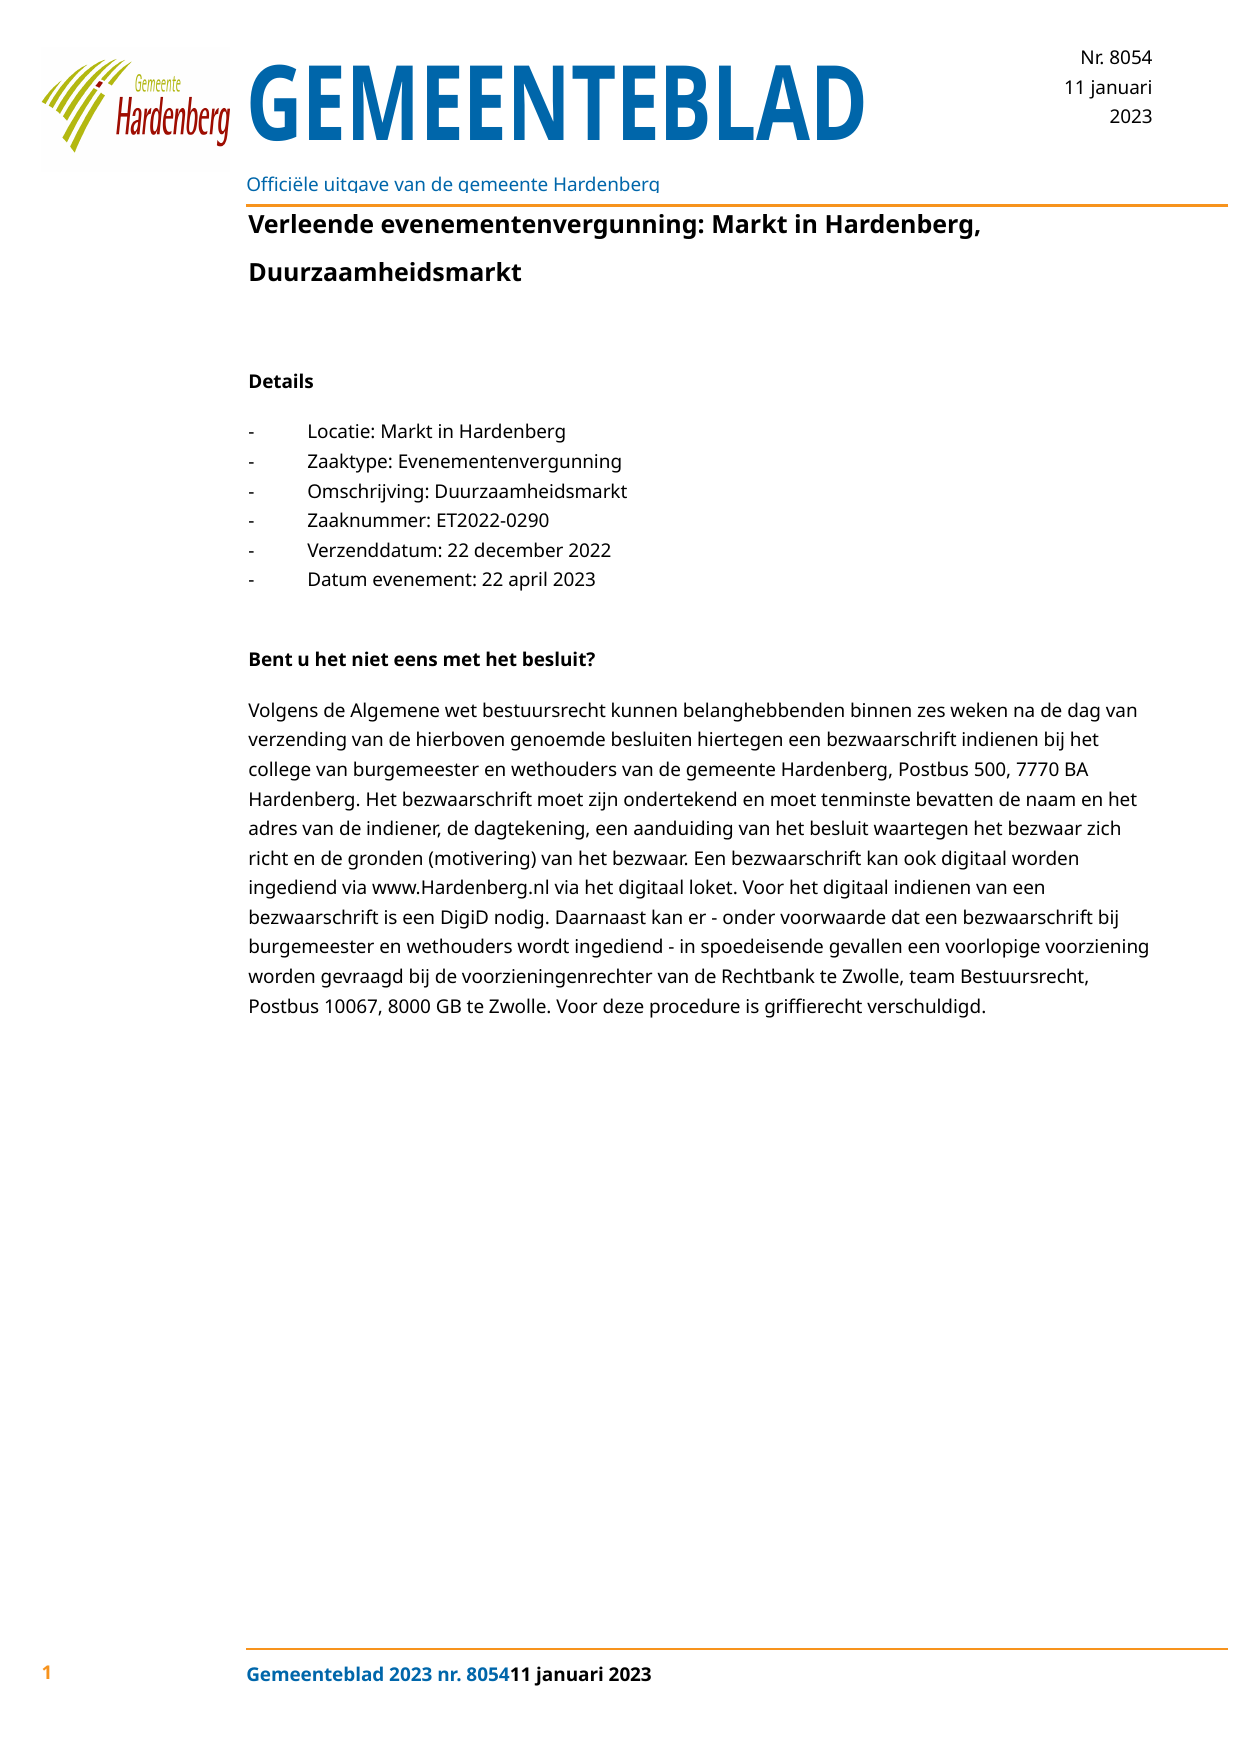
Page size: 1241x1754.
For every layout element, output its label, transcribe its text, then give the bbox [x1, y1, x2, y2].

list Locatie: Markt in Hardenberg [248, 419, 1152, 444]
list Zaaknummer: ET2022-0290 [248, 507, 1152, 533]
list Omschrijving: Duurzaamheidsmarkt [248, 478, 1152, 504]
text Details [248, 368, 1152, 394]
text Verleende evenementenvergunning: Markt in Hardenberg, Duurzaamheidsmarkt [248, 207, 1152, 288]
list Datum evenement: 22 april 2023 [248, 567, 1152, 592]
list Verzenddatum: 22 december 2022 [248, 537, 1152, 563]
list Zaaktype: Evenementenvergunning [248, 448, 1152, 474]
text Volgens de Algemene wet bestuursrecht kunnen belanghebbenden binnen zes weken na de dag van verzending van de hierboven genoemde besluiten hiertegen een bezwaarschrift indienen bij het college van burgemeester en wethouders van de gemeente Hardenberg, Postbus 500, 7770 BA Hardenberg. Het bezwaarschrift moet zijn ondertekend en moet tenminste bevatten de naam en het adres van de indiener, de dagtekening, een aanduiding van het besluit waartegen het bezwaar zich richt en de gronden (motivering) van het bezwaar. Een bezwaarschrift kan ook digitaal worden ingediend via www.Hardenberg.nl via het digitaal loket. Voor het digitaal indienen van een bezwaarschrift is een DigiD nodig. Daarnaast kan er - onder voorwaarde dat een bezwaarschrift bij burgemeester en wethouders wordt ingediend - in spoedeisende gevallen een voorlopige voorziening worden gevraagd bij de voorzieningenrechter van de Rechtbank te Zwolle, team Bestuursrecht, Postbus 10067, 8000 GB te Zwolle. Voor deze procedure is griffierecht verschuldigd. [248, 697, 1152, 1019]
text Bent u het niet eens met het besluit? [248, 647, 1152, 672]
picture [41, 47, 231, 172]
